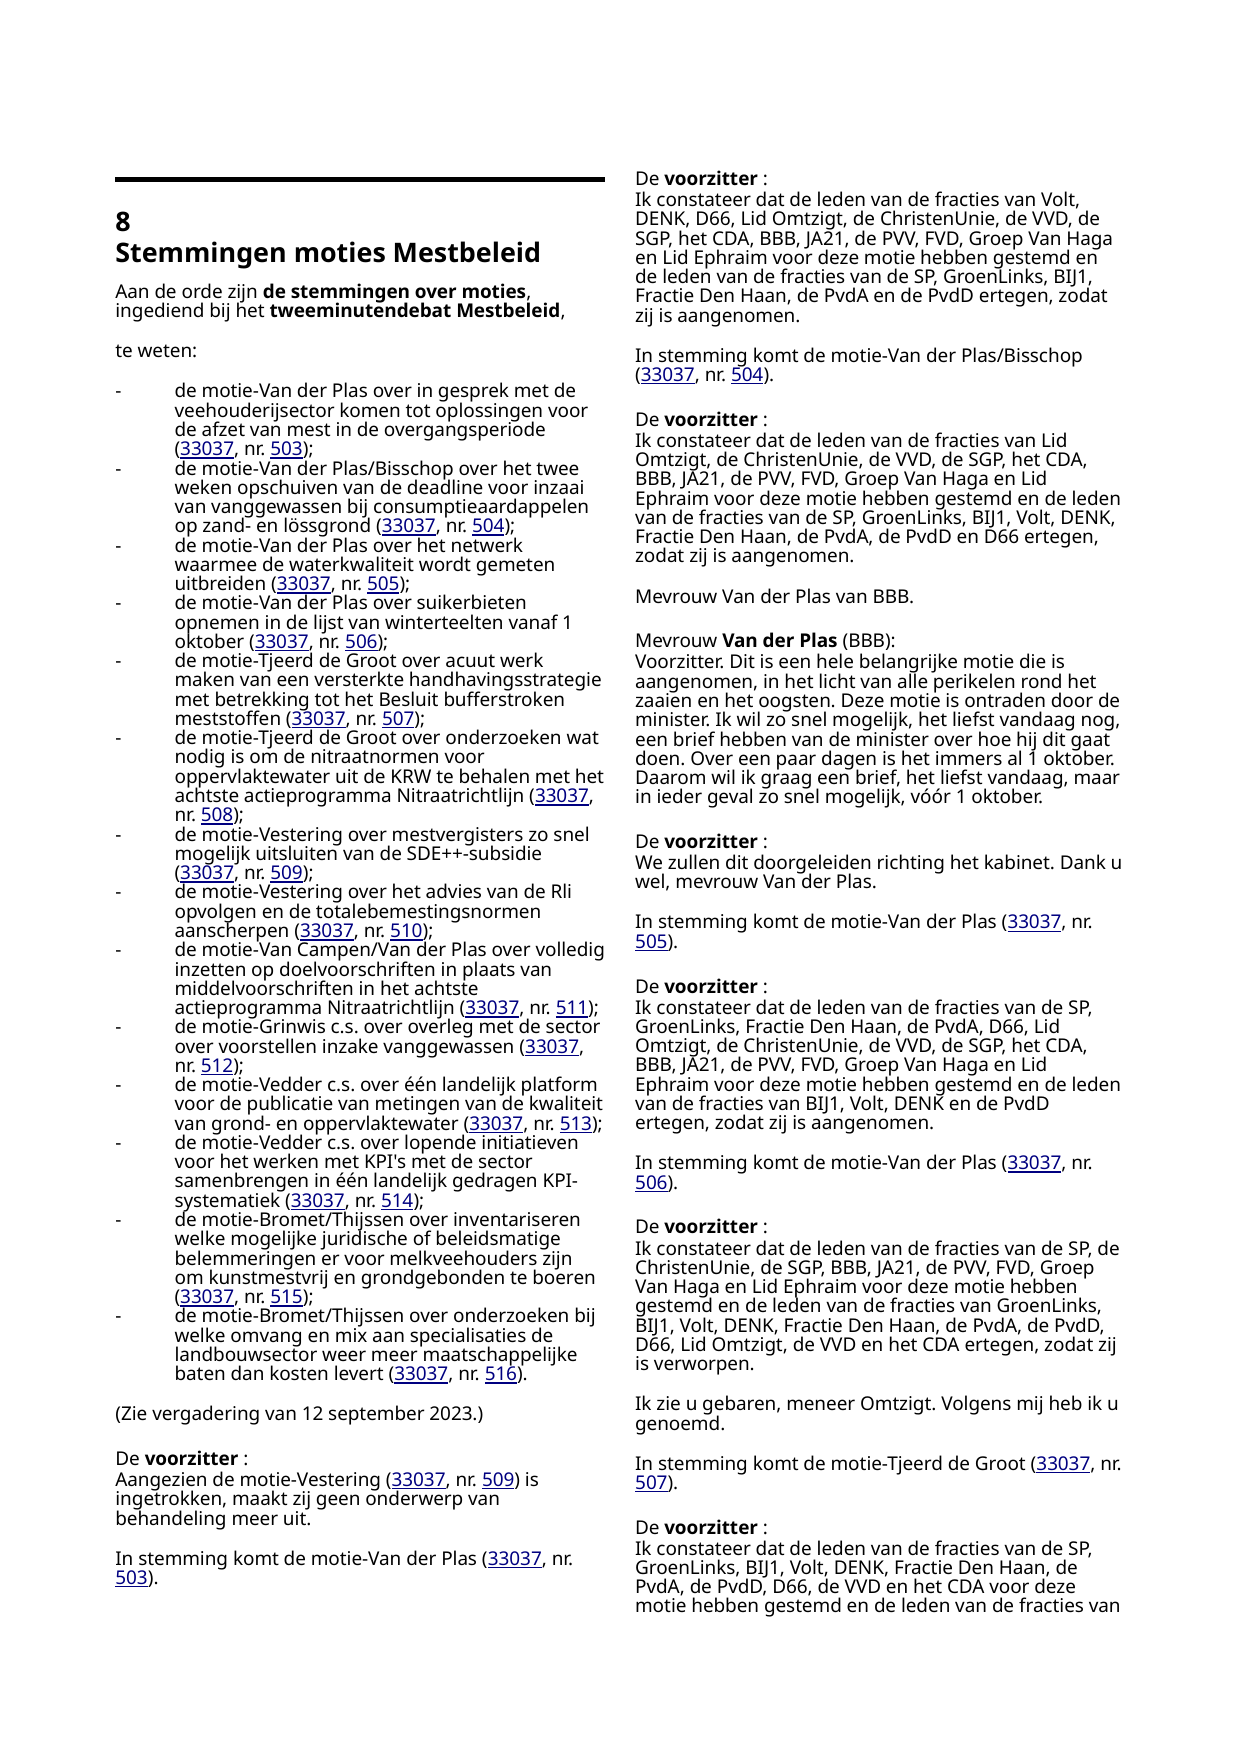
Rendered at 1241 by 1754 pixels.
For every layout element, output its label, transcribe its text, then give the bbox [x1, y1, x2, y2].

list de motie-Van der Plas over suikerbieten opnemen in de lijst van winterteelten vanaf 1 oktober (33037, nr. 506); [115, 594, 605, 652]
list de motie-Tjeerd de Groot over acuut werk maken van een versterkte handhavingsstrategie met betrekking tot het Besluit bufferstroken meststoffen (33037, nr. 507); [115, 652, 605, 729]
text Aan de orde zijn de stemmingen over moties, ingediend bij het tweeminutendebat Mestbeleid, [115, 283, 605, 322]
text De voorzitter : [635, 1514, 1125, 1540]
text De voorzitter : [635, 406, 1125, 432]
list de motie-Vestering over mestvergisters zo snel mogelijk uitsluiten van de SDE++-subsidie (33037, nr. 509); [115, 826, 605, 883]
text Stemmingen moties Mestbeleid [115, 239, 605, 283]
text In stemming komt de motie-Van der Plas (33037, nr. 503). [115, 1550, 605, 1588]
text te weten: [115, 342, 605, 362]
list de motie-Vestering over het advies van de Rli opvolgen en de totalebemestingsnormen aanscherpen (33037, nr. 510); [115, 883, 605, 941]
text De voorzitter : [635, 828, 1125, 854]
list de motie-Van Campen/Van der Plas over volledig inzetten op doelvoorschriften in plaats van middelvoorschriften in het achtste actieprogramma Nitraatrichtlijn (33037, nr. 511); [115, 941, 605, 1018]
text 8 [115, 203, 605, 239]
text Mevrouw Van der Plas (BBB): [635, 628, 1125, 653]
text Ik constateer dat de leden van de fracties van Lid Omtzigt, de ChristenUnie, de VVD, de SGP, het CDA, BBB, JA21, de PVV, FVD, Groep Van Haga en Lid Ephraim voor deze motie hebben gestemd en de leden van de fracties van de SP, GroenLinks, BIJ1, Volt, DENK, Fractie Den Haan, de PvdA, de PvdD en D66 ertegen, zodat zij is aangenomen. [635, 432, 1125, 567]
text Ik constateer dat de leden van de fracties van de SP, de ChristenUnie, de SGP, BBB, JA21, de PVV, FVD, Groep Van Haga en Lid Ephraim voor deze motie hebben gestemd en de leden van de fracties van GroenLinks, BIJ1, Volt, DENK, Fractie Den Haan, de PvdA, de PvdD, D66, Lid Omtzigt, de VVD en het CDA ertegen, zodat zij is verworpen. [635, 1239, 1125, 1374]
text Ik constateer dat de leden van de fracties van de SP, GroenLinks, Fractie Den Haan, de PvdA, D66, Lid Omtzigt, de ChristenUnie, de VVD, de SGP, het CDA, BBB, JA21, de PVV, FVD, Groep Van Haga en Lid Ephraim voor deze motie hebben gestemd en de leden van de fracties van BIJ1, Volt, DENK en de PvdD ertegen, zodat zij is aangenomen. [635, 999, 1125, 1133]
list de motie-Grinwis c.s. over overleg met de sector over voorstellen inzake vanggewassen (33037, nr. 512); [115, 1018, 605, 1076]
list de motie-Van der Plas over het netwerk waarmee de waterkwaliteit wordt gemeten uitbreiden (33037, nr. 505); [115, 537, 605, 594]
text Aangezien de motie-Vestering (33037, nr. 509) is ingetrokken, maakt zij geen onderwerp van behandeling meer uit. [115, 1471, 605, 1529]
list de motie-Bromet/Thijssen over inventariseren welke mogelijke juridische of beleidsmatige belemmeringen er voor melkveehouders zijn om kunstmestvrij en grondgebonden te boeren (33037, nr. 515); [115, 1211, 605, 1307]
text Voorzitter. Dit is een hele belangrijke motie die is aangenomen, in het licht van alle perikelen rond het zaaien en het oogsten. Deze motie is ontraden door de minister. Ik wil zo snel mogelijk, het liefst vandaag nog, een brief hebben van de minister over hoe hij dit gaat doen. Over een paar dagen is het immers al 1 oktober. Daarom wil ik graag een brief, het liefst vandaag, maar in ieder geval zo snel mogelijk, vóór 1 oktober. [635, 653, 1125, 808]
list de motie-Vedder c.s. over lopende initiatieven voor het werken met KPI's met de sector samenbrengen in één landelijk gedragen KPI-systematiek (33037, nr. 514); [115, 1134, 605, 1211]
text In stemming komt de motie-Van der Plas (33037, nr. 506). [635, 1154, 1125, 1193]
list de motie-Vedder c.s. over één landelijk platform voor de publicatie van metingen van de kwaliteit van grond- en oppervlaktewater (33037, nr. 513); [115, 1076, 605, 1134]
list de motie-Van der Plas over in gesprek met de veehouderijsector komen tot oplossingen voor de afzet van mest in de overgangsperiode (33037, nr. 503); [115, 382, 605, 459]
text In stemming komt de motie-Tjeerd de Groot (33037, nr. 507). [635, 1454, 1125, 1493]
text De voorzitter : [115, 1445, 605, 1471]
text We zullen dit doorgeleiden richting het kabinet. Dank u wel, mevrouw Van der Plas. [635, 854, 1125, 893]
text (Zie vergadering van 12 september 2023.) [115, 1405, 605, 1424]
text Ik constateer dat de leden van de fracties van Volt, DENK, D66, Lid Omtzigt, de ChristenUnie, de VVD, de SGP, het CDA, BBB, JA21, de PVV, FVD, Groep Van Haga en Lid Ephraim voor deze motie hebben gestemd en de leden van de fracties van de SP, GroenLinks, BIJ1, Fractie Den Haan, de PvdA en de PvdD ertegen, zodat zij is aangenomen. [635, 191, 1125, 326]
list de motie-Van der Plas/Bisschop over het twee weken opschuiven van de deadline voor inzaai van vanggewassen bij consumptieaardappelen op zand- en lössgrond (33037, nr. 504); [115, 459, 605, 537]
text In stemming komt de motie-Van der Plas/Bisschop (33037, nr. 504). [635, 347, 1125, 385]
list de motie-Tjeerd de Groot over onderzoeken wat nodig is om de nitraatnormen voor oppervlaktewater uit de KRW te behalen met het achtste actieprogramma Nitraatrichtlijn (33037, nr. 508); [115, 729, 605, 826]
text De voorzitter : [635, 1214, 1125, 1239]
text Mevrouw Van der Plas van BBB. [635, 588, 1125, 607]
list de motie-Bromet/Thijssen over onderzoeken bij welke omvang en mix aan specialisaties de landbouwsector weer meer maatschappelijke baten dan kosten levert (33037, nr. 516). [115, 1307, 605, 1384]
text Ik constateer dat de leden van de fracties van de SP, GroenLinks, BIJ1, Volt, DENK, Fractie Den Haan, de PvdA, de PvdD, D66, de VVD en het CDA voor deze motie hebben gestemd en de leden van de fracties van [635, 1540, 1125, 1617]
text De voorzitter : [635, 973, 1125, 999]
text De voorzitter : [635, 165, 1125, 191]
text Ik zie u gebaren, meneer Omtzigt. Volgens mij heb ik u genoemd. [635, 1395, 1125, 1434]
text In stemming komt de motie-Van der Plas (33037, nr. 505). [635, 913, 1125, 952]
